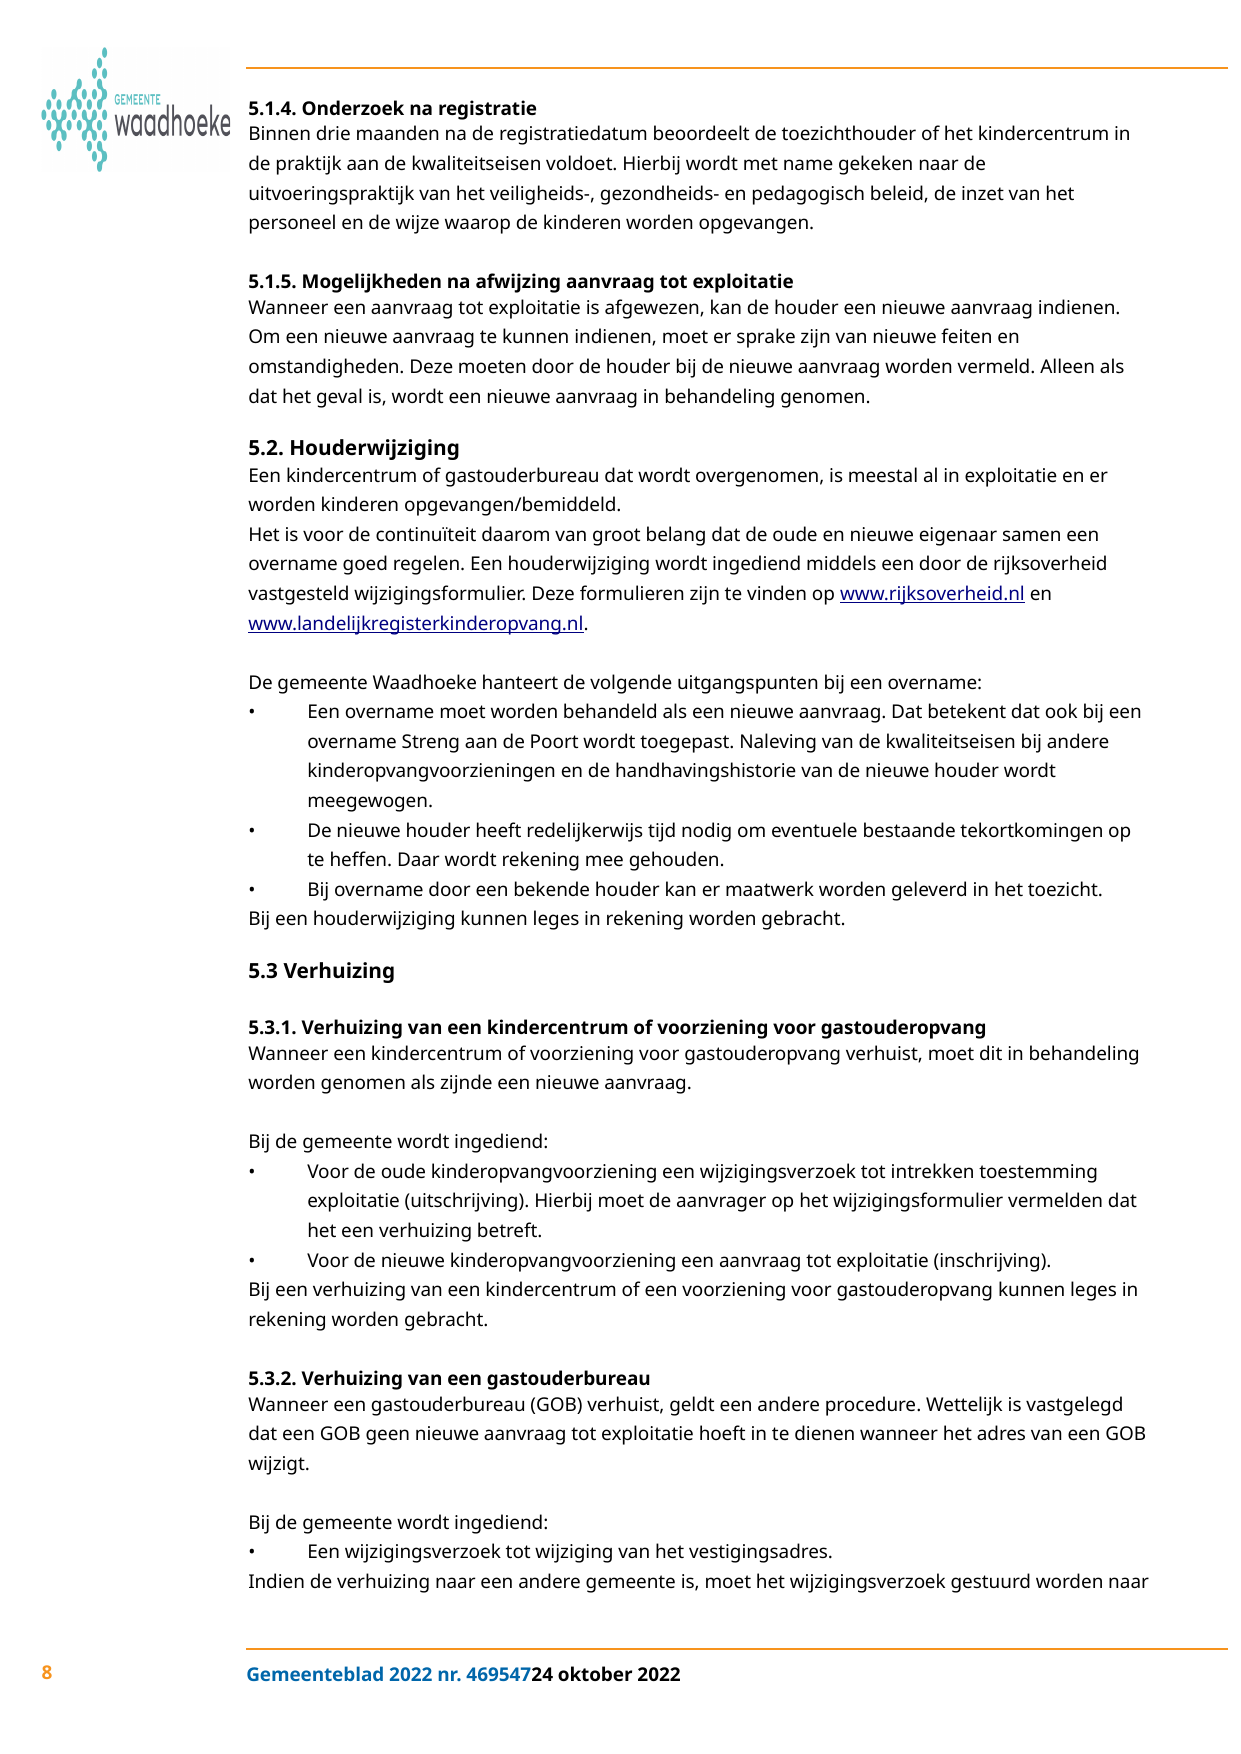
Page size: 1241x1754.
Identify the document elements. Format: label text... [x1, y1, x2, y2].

text Binnen drie maanden na de registratiedatum beoordeelt de toezichthouder of het kindercentrum in de praktijk aan de kwaliteitseisen voldoet. Hierbij wordt met name gekeken naar de uitvoeringspraktijk van het veiligheids-, gezondheids- en pedagogisch beleid, de inzet van het personeel en de wijze waarop de kinderen worden opgevangen. [248, 121, 1152, 235]
text Het is voor de continuïteit daarom van groot belang dat de oude en nieuwe eigenaar samen een overname goed regelen. Een houderwijziging wordt ingediend middels een door de rijksoverheid vastgesteld wijzigingsformulier. Deze formulieren zijn te vinden op www.rijksoverheid.nl en www.landelijkregisterkinderopvang.nl. [248, 521, 1152, 635]
text Bij een verhuizing van een kindercentrum of een voorziening voor gastouderopvang kunnen leges in rekening worden gebracht. [248, 1276, 1152, 1332]
text 5.2. Houderwijziging [248, 433, 1152, 462]
list Een overname moet worden behandeld als een nieuwe aanvraag. Dat betekent dat ook bij een overname Streng aan de Poort wordt toegepast. Naleving van de kwaliteitseisen bij andere kinderopvangvoorzieningen en de handhavingshistorie van de nieuwe houder wordt meegewogen. [248, 698, 1152, 813]
text Wanneer een gastouderbureau (GOB) verhuist, geldt een andere procedure. Wettelijk is vastgelegd dat een GOB geen nieuwe aanvraag tot exploitatie hoeft in te dienen wanneer het adres van een GOB wijzigt. [248, 1391, 1152, 1476]
text De gemeente Waadhoeke hanteert de volgende uitgangspunten bij een overname: [248, 669, 1152, 694]
list Voor de nieuwe kinderopvangvoorziening een aanvraag tot exploitatie (inschrijving). [248, 1247, 1152, 1272]
text Indien de verhuizing naar een andere gemeente is, moet het wijzigingsverzoek gestuurd worden naar [248, 1568, 1152, 1594]
text 5.3 Verhuizing [248, 956, 1152, 984]
list De nieuwe houder heeft redelijkerwijs tijd nodig om eventuele bestaande tekortkomingen op te heffen. Daar wordt rekening mee gehouden. [248, 817, 1152, 872]
text Wanneer een kindercentrum of voorziening voor gastouderopvang verhuist, moet dit in behandeling worden genomen als zijnde een nieuwe aanvraag. [248, 1040, 1152, 1095]
text Bij een houderwijziging kunnen leges in rekening worden gebracht. [248, 906, 1152, 931]
text Bij de gemeente wordt ingediend: [248, 1128, 1152, 1154]
text 5.1.4. Onderzoek na registratie [248, 95, 1152, 121]
text 5.1.5. Mogelijkheden na afwijzing aanvraag tot exploitatie [248, 268, 1152, 294]
text Bij de gemeente wordt ingediend: [248, 1509, 1152, 1535]
text 5.3.1. Verhuizing van een kindercentrum of voorziening voor gastouderopvang [248, 1014, 1152, 1040]
list Voor de oude kinderopvangvoorziening een wijzigingsverzoek tot intrekken toestemming exploitatie (uitschrijving). Hierbij moet de aanvrager op het wijzigingsformulier vermelden dat het een verhuizing betreft. [248, 1158, 1152, 1243]
picture [41, 47, 231, 172]
list Bij overname door een bekende houder kan er maatwerk worden geleverd in het toezicht. [248, 876, 1152, 902]
text Wanneer een aanvraag tot exploitatie is afgewezen, kan de houder een nieuwe aanvraag indienen. Om een nieuwe aanvraag te kunnen indienen, moet er sprake zijn van nieuwe feiten en omstandigheden. Deze moeten door de houder bij de nieuwe aanvraag worden vermeld. Alleen als dat het geval is, wordt een nieuwe aanvraag in behandeling genomen. [248, 294, 1152, 409]
text Een kindercentrum of gastouderbureau dat wordt overgenomen, is meestal al in exploitatie en er worden kinderen opgevangen/bemiddeld. [248, 462, 1152, 517]
text 5.3.2. Verhuizing van een gastouderbureau [248, 1365, 1152, 1391]
list Een wijzigingsverzoek tot wijziging van het vestigingsadres. [248, 1539, 1152, 1564]
